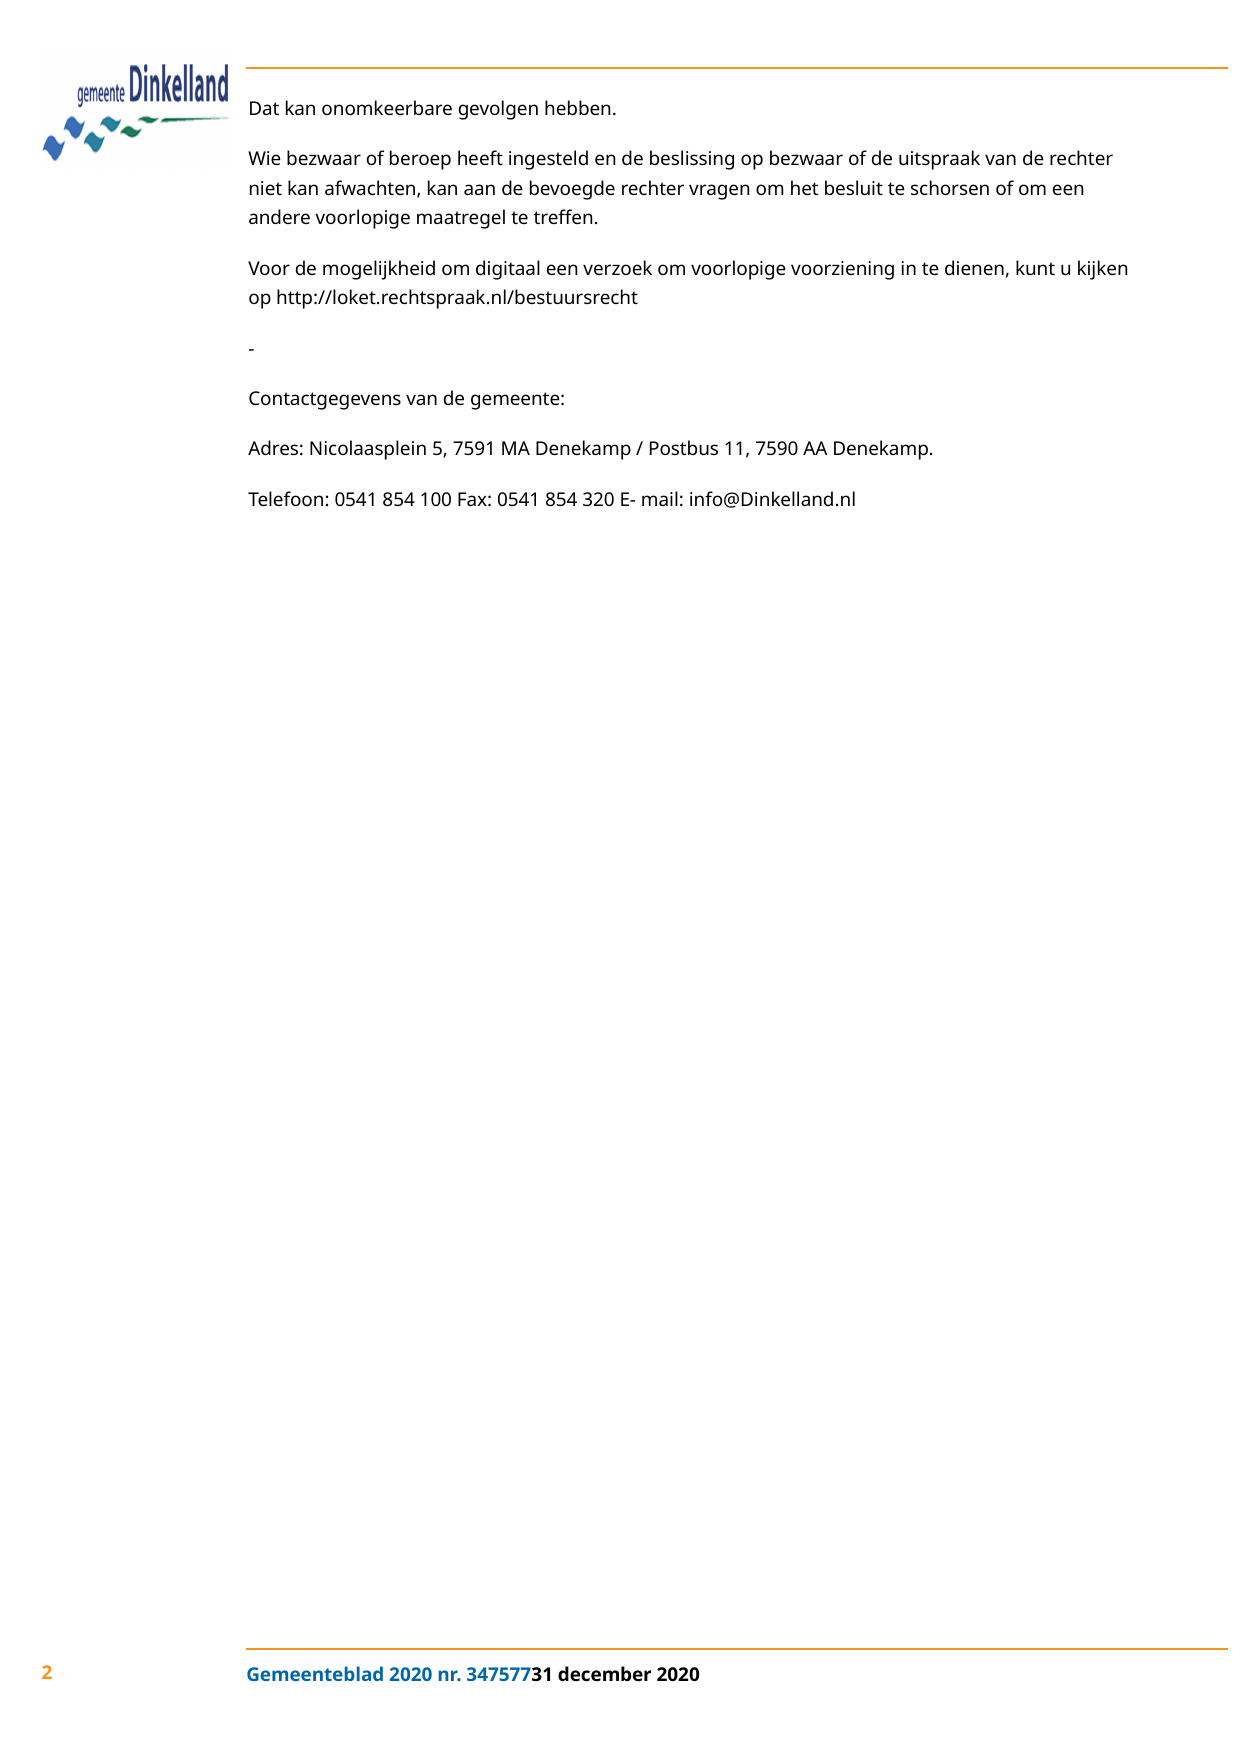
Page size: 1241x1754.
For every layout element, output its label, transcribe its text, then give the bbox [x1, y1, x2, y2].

text Dat kan onomkeerbare gevolgen hebben. [248, 95, 1152, 121]
text Adres: Nicolaasplein 5, 7591 MA Denekamp / Postbus 11, 7590 AA Denekamp. [248, 436, 1152, 461]
text Voor de mogelijkheid om digitaal een verzoek om voorlopige voorziening in te dienen, kunt u kijken op http://loket.rechtspraak.nl/bestuursrecht [248, 255, 1152, 310]
text Contactgegevens van de gemeente: [248, 385, 1152, 411]
picture [41, 47, 231, 172]
text Wie bezwaar of beroep heeft ingesteld en de beslissing op bezwaar of de uitspraak van de rechter niet kan afwachten, kan aan de bevoegde rechter vragen om het besluit te schorsen of om een andere voorlopige maatregel te treffen. [248, 145, 1152, 230]
text - [248, 335, 1152, 361]
text Telefoon: 0541 854 100 Fax: 0541 854 320 E- mail: info@Dinkelland.nl [248, 486, 1152, 512]
